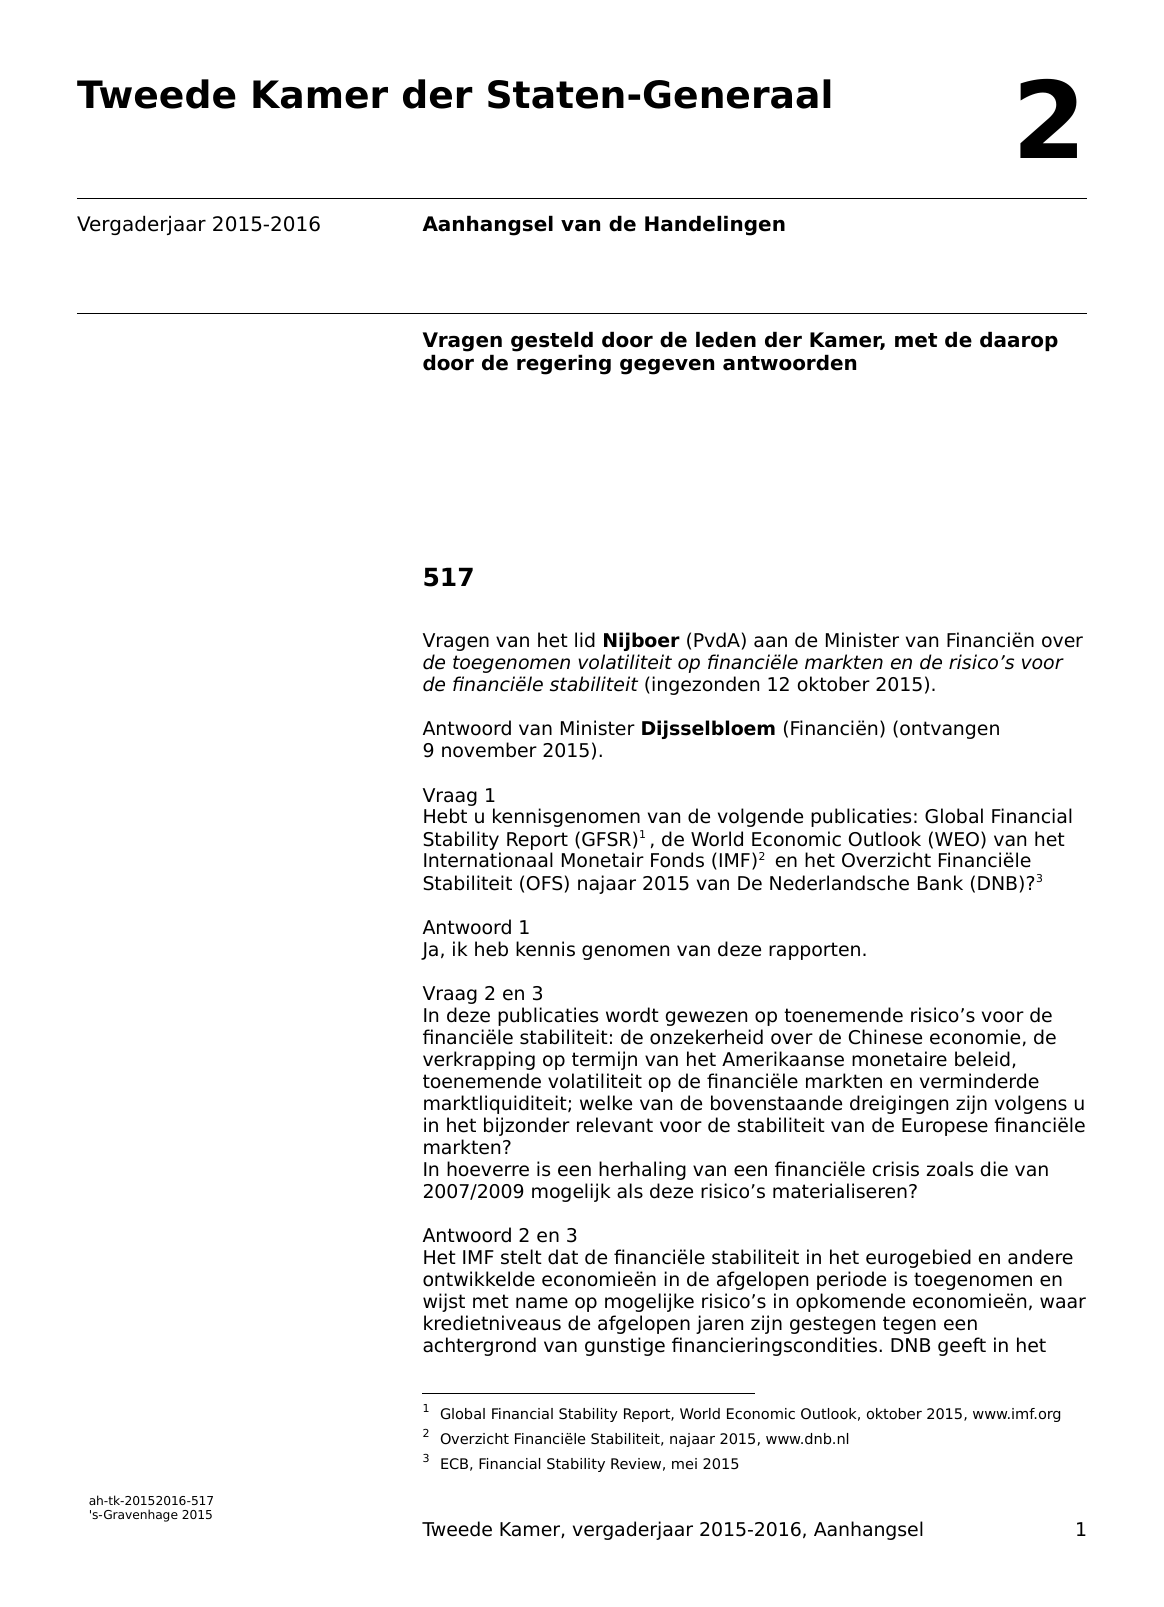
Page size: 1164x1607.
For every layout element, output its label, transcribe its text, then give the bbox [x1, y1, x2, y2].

text Hebt u kennisgenomen van de volgende publicaties: Global Financial Stability Report (GFSR), de World Economic Outlook (WEO) van het Internationaal Monetair Fonds (IMF) en het Overzicht Financiële Stabiliteit (OFS) najaar 2015 van De Nederlandsche Bank (DNB)? [422, 806, 1087, 894]
text Antwoord 1 [422, 917, 1087, 938]
text 517 [422, 563, 1087, 592]
text Vragen van het lid Nijboer (PvdA) aan de Minister van Financiën over de toegenomen volatiliteit op financiële markten en de risico’s voor de financiële stabiliteit (ingezonden 12 oktober 2015). [422, 630, 1087, 696]
text In deze publicaties wordt gewezen op toenemende risico’s voor de financiële stabiliteit: de onzekerheid over de Chinese economie, de verkrapping op termijn van het Amerikaanse monetaire beleid, toenemende volatiliteit op de financiële markten en verminderde marktliquiditeit; welke van de bovenstaande dreigingen zijn volgens u in het bijzonder relevant voor de stabiliteit van de Europese financiële markten? [422, 1005, 1087, 1158]
text In hoeverre is een herhaling van een financiële crisis zoals die van 2007/2009 mogelijk als deze risico’s materialiseren? [422, 1158, 1087, 1202]
text Antwoord van Minister Dijsselbloem (Financiën) (ontvangen 9 november 2015). [422, 718, 1087, 762]
text 's-Gravenhage 2015 [88, 1508, 323, 1522]
text Antwoord 2 en 3 [422, 1225, 1087, 1247]
text Vraag 2 en 3 [422, 983, 1087, 1005]
table_header Tweede Kamer der Staten-Generaal [77, 59, 886, 198]
text ECB, Financial Stability Review, mei 2015 [422, 1452, 1087, 1474]
text Het IMF stelt dat de financiële stabiliteit in het eurogebied en andere ontwikkelde economieën in de afgelopen periode is toegenomen en wijst met name op mogelijke risico’s in opkomende economieën, waar kredietniveaus de afgelopen jaren zijn gestegen tegen een achtergrond van gunstige financieringscondities. DNB geeft in het [422, 1247, 1087, 1357]
table_cell [77, 314, 422, 375]
text Ja, ik heb kennis genomen van deze rapporten. [422, 938, 1087, 961]
text ah-tk-20152016-517 [88, 1494, 323, 1508]
text Global Financial Stability Report, World Economic Outlook, oktober 2015, www.imf.org [422, 1402, 1087, 1424]
table_header 2 [886, 59, 1087, 198]
table_cell Vergaderjaar 2015-2016 [77, 199, 422, 313]
table_cell Vragen gesteld door de leden der Kamer, met de daarop door de regering gegeven antwoorden [422, 314, 1087, 375]
text Vraag 1 [422, 784, 1087, 806]
text Overzicht Financiële Stabiliteit, najaar 2015, www.dnb.nl [422, 1427, 1087, 1449]
table_cell Aanhangsel van de Handelingen [422, 199, 1087, 313]
